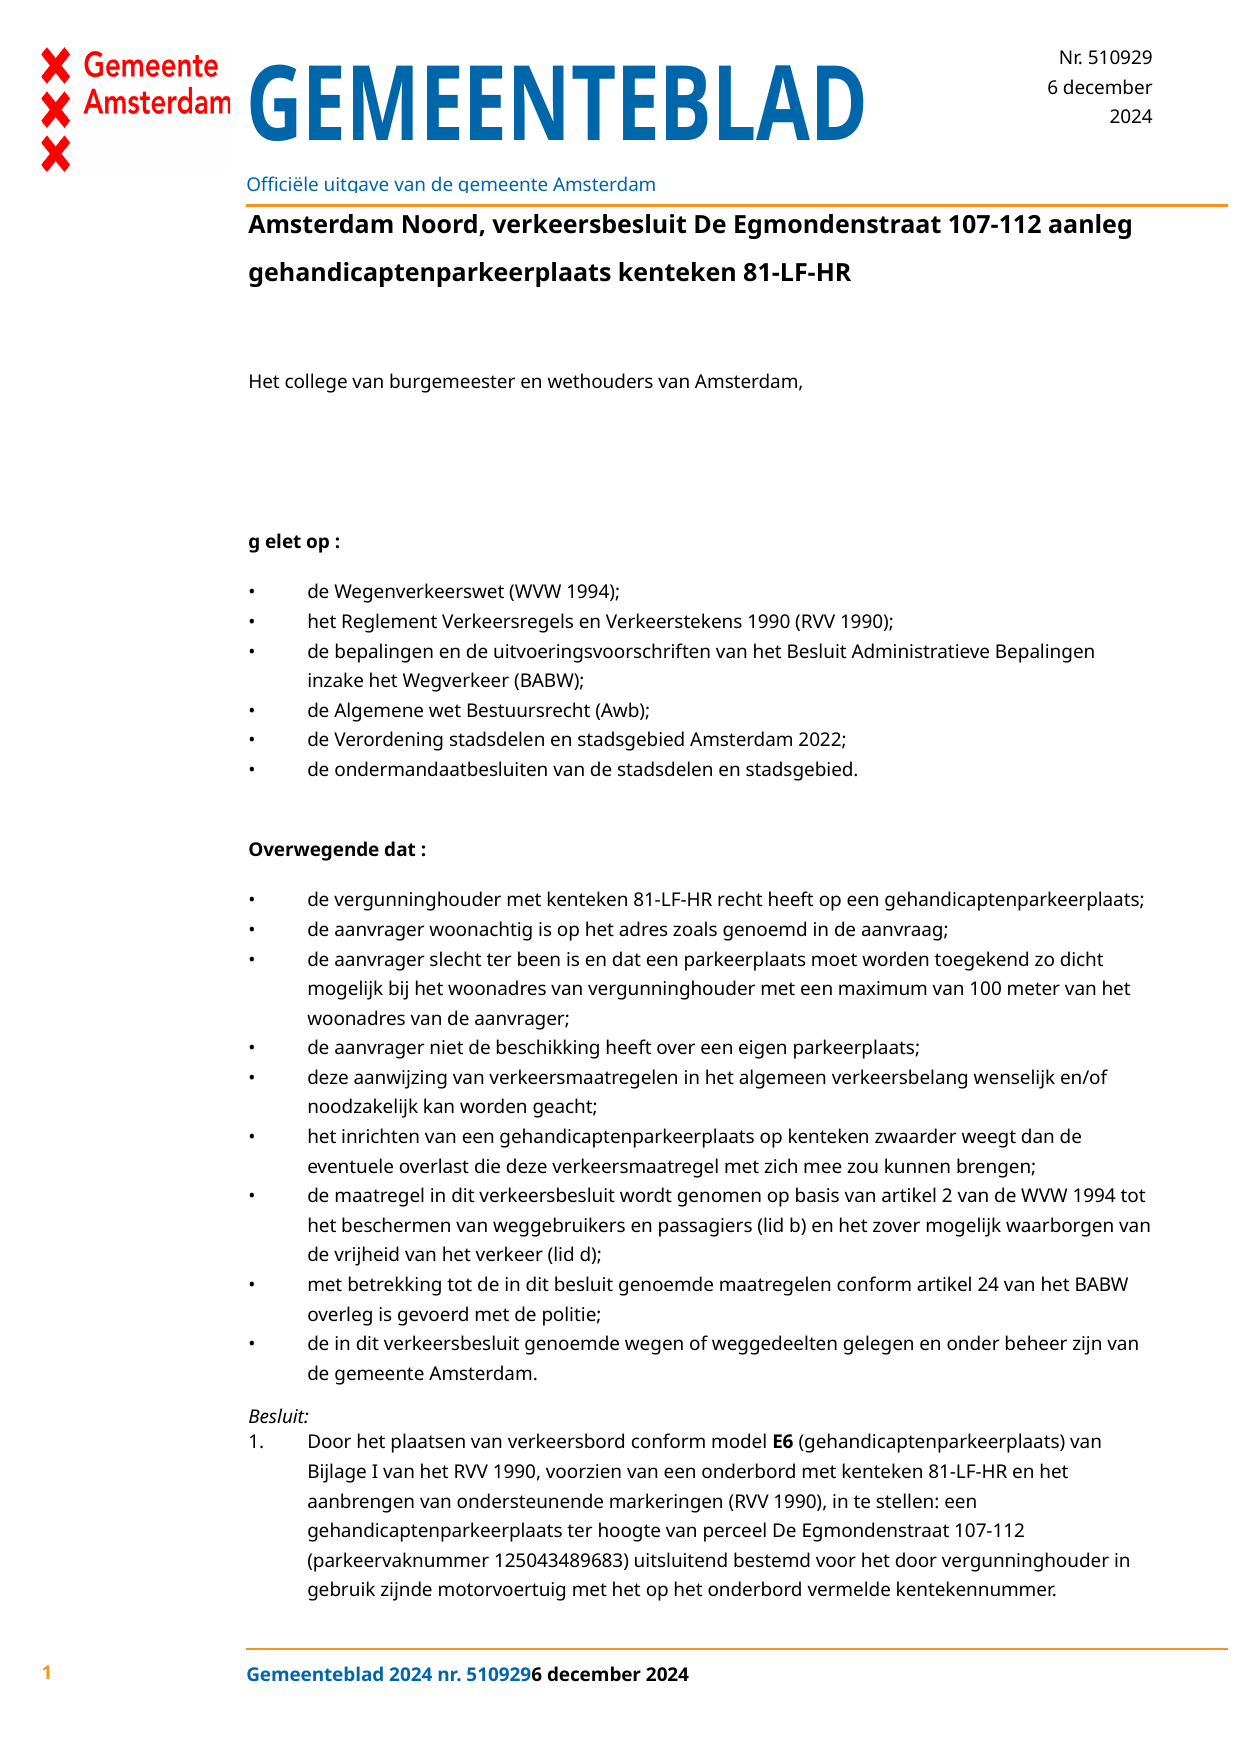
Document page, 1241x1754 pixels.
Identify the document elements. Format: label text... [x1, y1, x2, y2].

list de bepalingen en de uitvoeringsvoorschriften van het Besluit Administratieve Bepalingen inzake het Wegverkeer (BABW); [248, 638, 1152, 693]
list de vergunninghouder met kenteken 81-LF-HR recht heeft op een gehandicaptenparkeerplaats; [248, 887, 1152, 912]
list de Verordening stadsdelen en stadsgebied Amsterdam 2022; [248, 727, 1152, 752]
text Amsterdam Noord, verkeersbesluit De Egmondenstraat 107-112 aanleg gehandicaptenparkeerplaats kenteken 81-LF-HR [248, 207, 1152, 288]
list de Algemene wet Bestuursrecht (Awb); [248, 697, 1152, 723]
list de maatregel in dit verkeersbesluit wordt genomen op basis van artikel 2 van de WVW 1994 tot het beschermen van weggebruikers en passagiers (lid b) en het zover mogelijk waarborgen van de vrijheid van het verkeer (lid d); [248, 1182, 1152, 1267]
text Het college van burgemeester en wethouders van Amsterdam, [248, 368, 1152, 394]
text Overwegende dat : [248, 836, 1152, 862]
list de aanvrager niet de beschikking heeft over een eigen parkeerplaats; [248, 1034, 1152, 1060]
list Door het plaatsen van verkeersbord conform model E6 (gehandicaptenparkeerplaats) van Bijlage I van het RVV 1990, voorzien van een onderbord met kenteken 81-LF-HR en het aanbrengen van ondersteunende markeringen (RVV 1990), in te stellen: een gehandicaptenparkeerplaats ter hoogte van perceel De Egmondenstraat 107-112 (parkeervaknummer 125043489683) uitsluitend bestemd voor het door vergunninghouder in gebruik zijnde motorvoertuig met het op het onderbord vermelde kentekennummer. [248, 1429, 1152, 1602]
list de aanvrager slecht ter been is en dat een parkeerplaats moet worden toegekend zo dicht mogelijk bij het woonadres van vergunninghouder met een maximum van 100 meter van het woonadres van de aanvrager; [248, 946, 1152, 1031]
list de in dit verkeersbesluit genoemde wegen of weggedeelten gelegen en onder beheer zijn van de gemeente Amsterdam. [248, 1330, 1152, 1386]
list het Reglement Verkeersregels en Verkeerstekens 1990 (RVV 1990); [248, 608, 1152, 634]
list met betrekking tot de in dit besluit genoemde maatregelen conform artikel 24 van het BABW overleg is gevoerd met de politie; [248, 1271, 1152, 1326]
list de aanvrager woonachtig is op het adres zoals genoemd in de aanvraag; [248, 916, 1152, 942]
list de Wegenverkeerswet (WVW 1994); [248, 579, 1152, 604]
list de ondermandaatbesluiten van de stadsdelen en stadsgebied. [248, 756, 1152, 782]
text Besluit: [248, 1403, 1152, 1429]
picture [41, 47, 231, 172]
list deze aanwijzing van verkeersmaatregelen in het algemeen verkeersbelang wenselijk en/of noodzakelijk kan worden geacht; [248, 1064, 1152, 1119]
list het inrichten van een gehandicaptenparkeerplaats op kenteken zwaarder weegt dan de eventuele overlast die deze verkeersmaatregel met zich mee zou kunnen brengen; [248, 1123, 1152, 1178]
text g elet op : [248, 528, 1152, 554]
